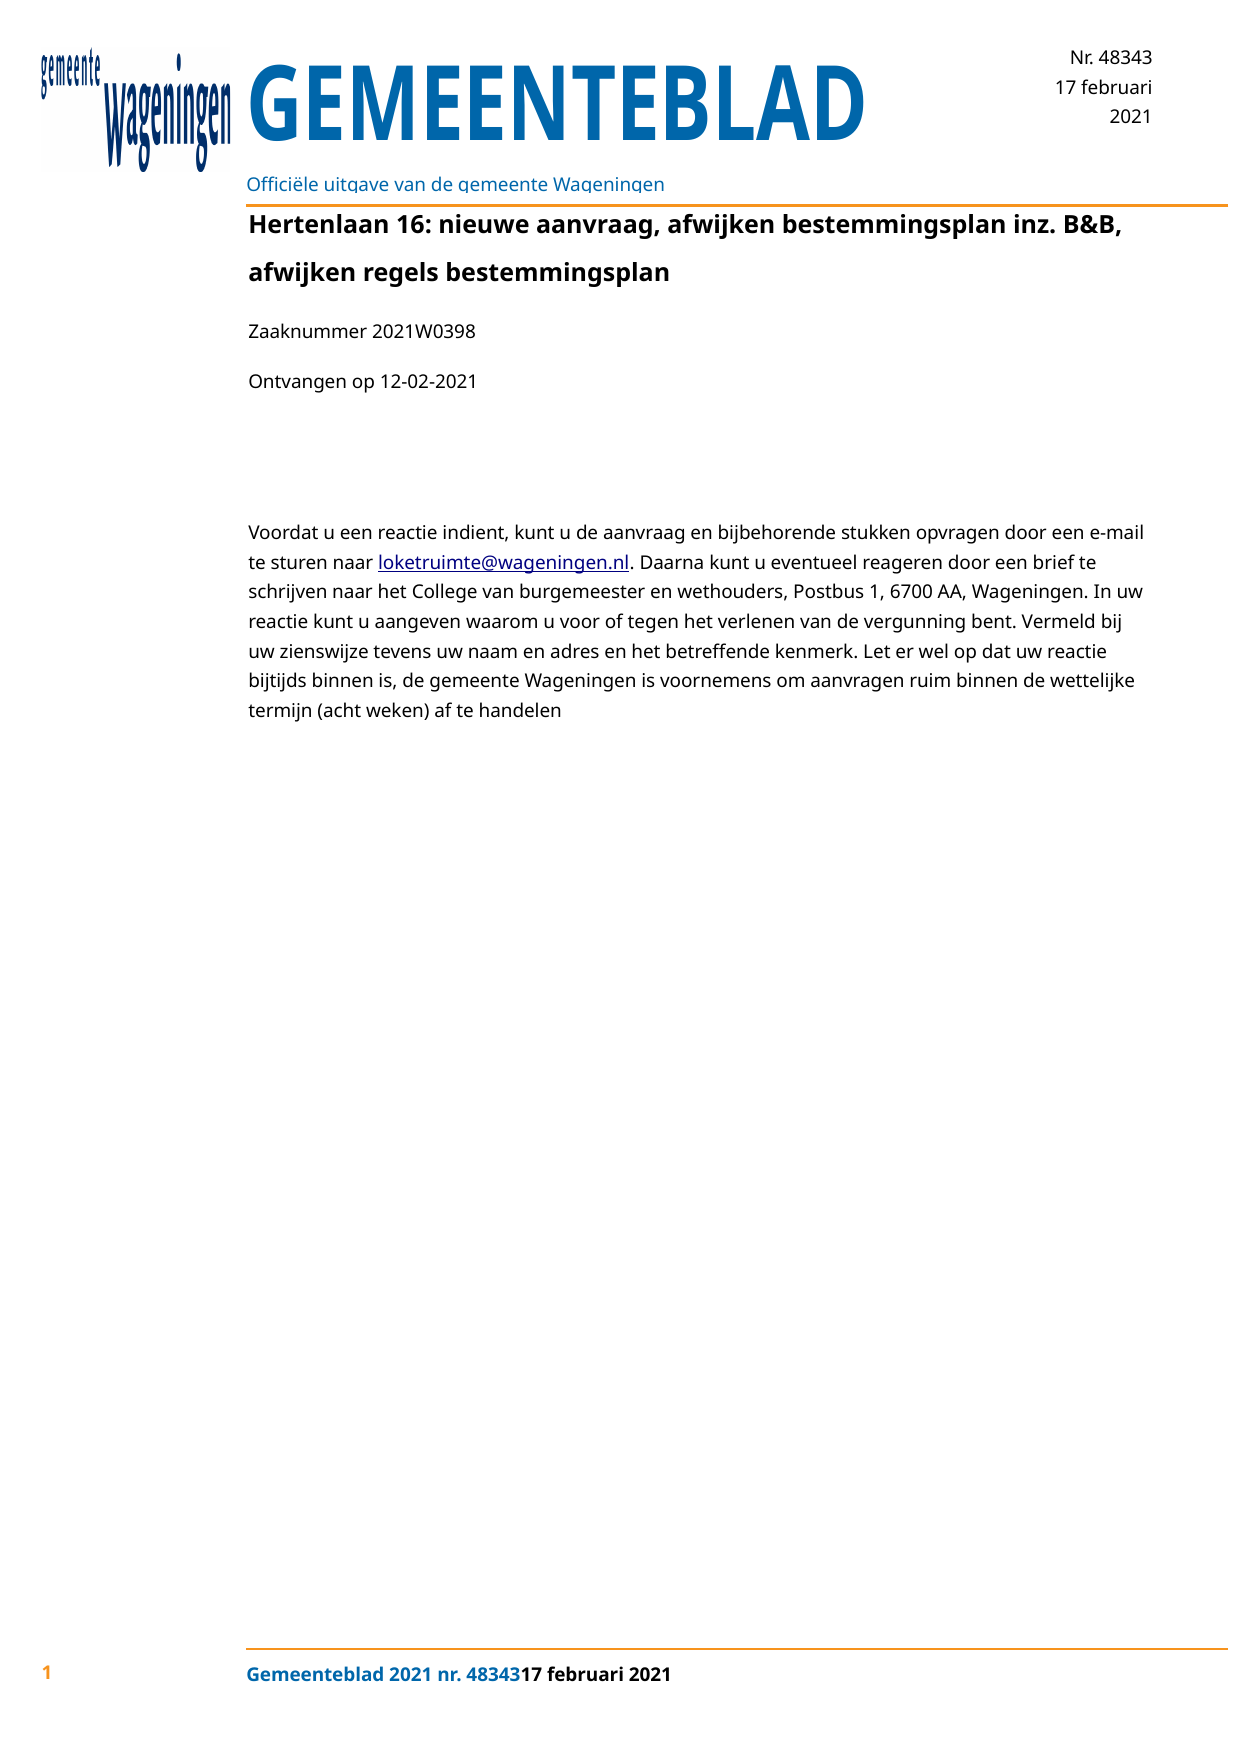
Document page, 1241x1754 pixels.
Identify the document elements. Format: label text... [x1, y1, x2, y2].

text Hertenlaan 16: nieuwe aanvraag, afwijken bestemmingsplan inz. B&B, afwijken regels bestemmingsplan [248, 207, 1152, 288]
text Ontvangen op 12-02-2021 [248, 368, 1152, 394]
picture [41, 47, 231, 172]
text Voordat u een reactie indient, kunt u de aanvraag en bijbehorende stukken opvragen door een e-mail te sturen naar loketruimte@wageningen.nl. Daarna kunt u eventueel reageren door een brief te schrijven naar het College van burgemeester en wethouders, Postbus 1, 6700 AA, Wageningen. In uw reactie kunt u aangeven waarom u voor of tegen het verlenen van de vergunning bent. Vermeld bij uw zienswijze tevens uw naam en adres en het betreffende kenmerk. Let er wel op dat uw reactie bijtijds binnen is, de gemeente Wageningen is voornemens om aanvragen ruim binnen de wettelijke termijn (acht weken) af te handelen [248, 519, 1152, 723]
text Zaaknummer 2021W0398 [248, 318, 1152, 344]
